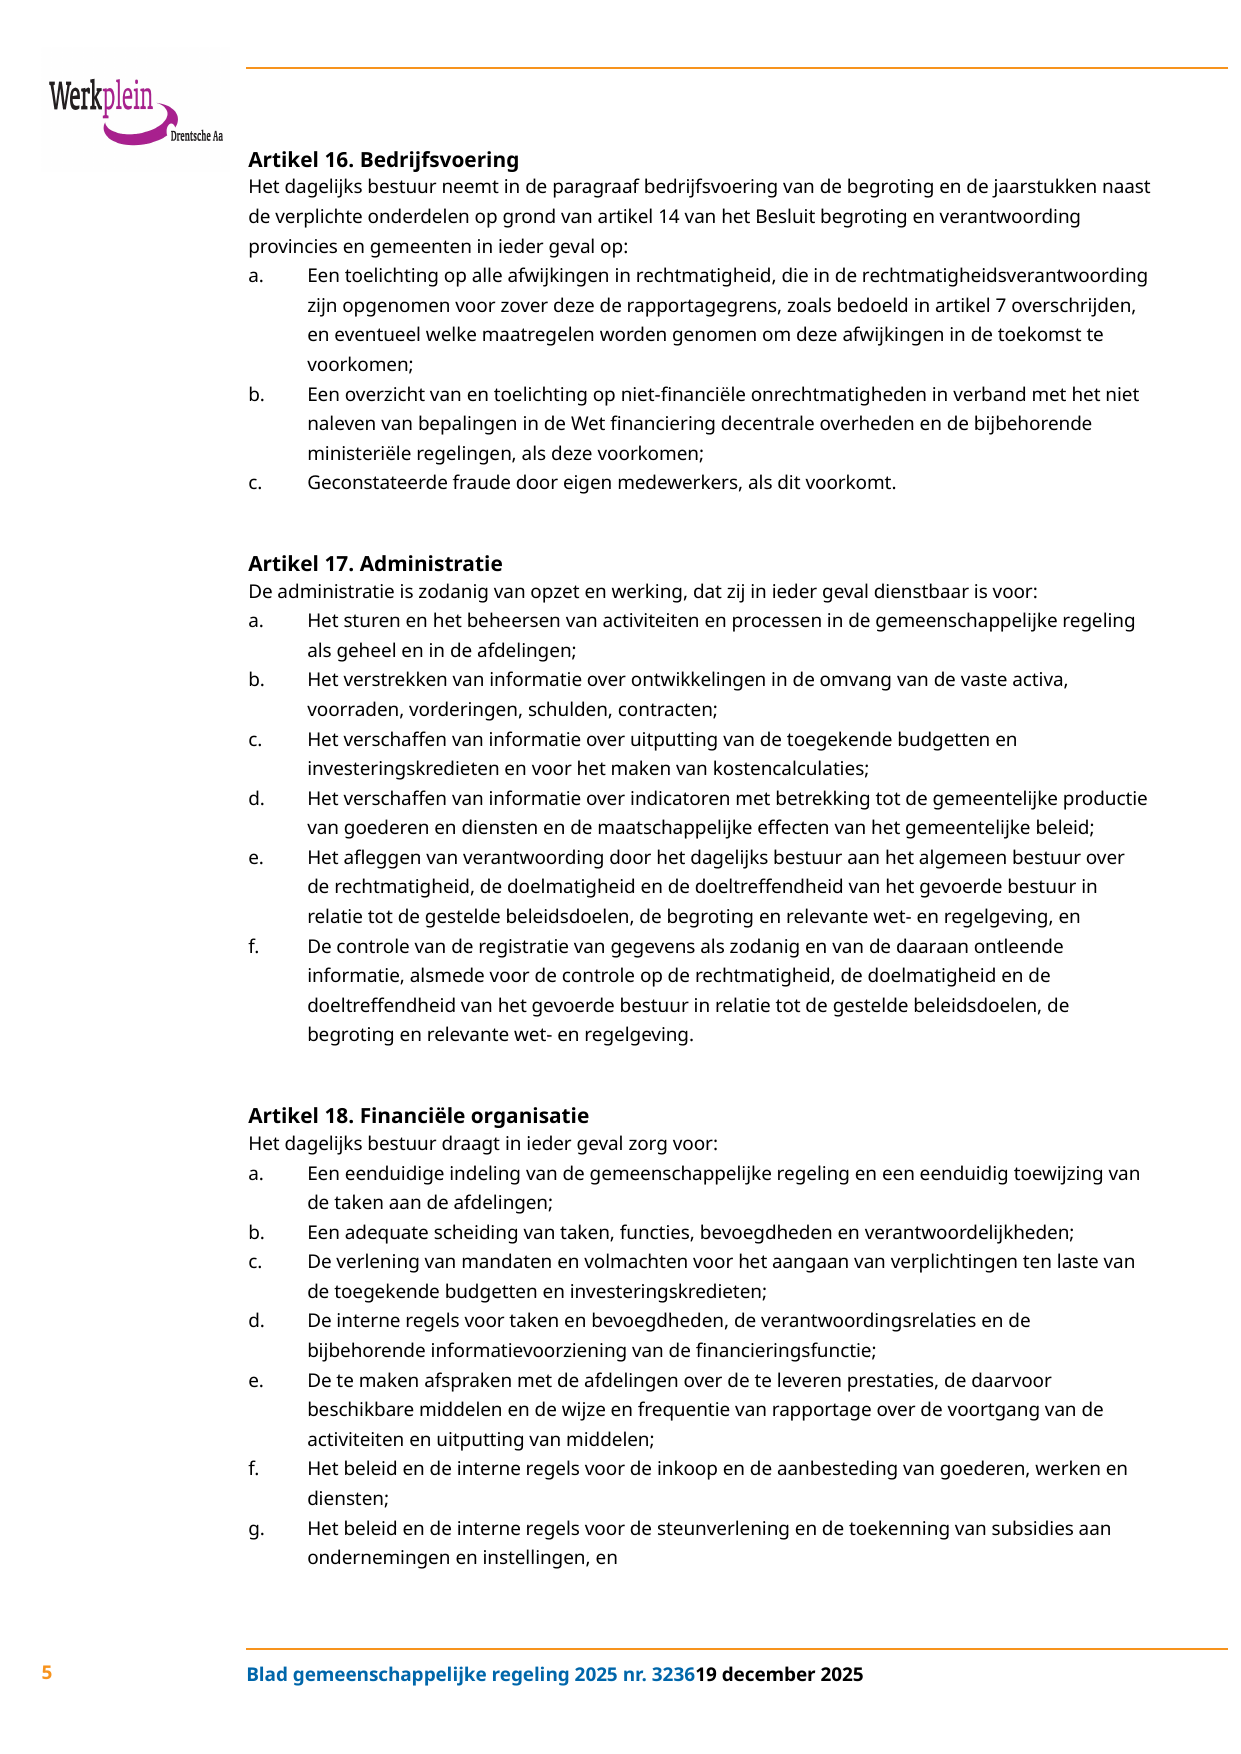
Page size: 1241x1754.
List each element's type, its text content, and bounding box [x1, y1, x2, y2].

list Een adequate scheiding van taken, functies, bevoegdheden en verantwoordelijkheden; [248, 1219, 1152, 1244]
list De verlening van mandaten en volmachten voor het aangaan van verplichtingen ten laste van de toegekende budgetten en investeringskredieten; [248, 1248, 1152, 1304]
text Artikel 17. Administratie [248, 549, 1152, 578]
list Het beleid en de interne regels voor de inkoop en de aanbesteding van goederen, werken en diensten; [248, 1456, 1152, 1511]
list Een overzicht van en toelichting op niet-financiële onrechtmatigheden in verband met het niet naleven van bepalingen in de Wet financiering decentrale overheden en de bijbehorende ministeriële regelingen, als deze voorkomen; [248, 381, 1152, 466]
list Het verschaffen van informatie over indicatoren met betrekking tot de gemeentelijke productie van goederen en diensten en de maatschappelijke effecten van het gemeentelijke beleid; [248, 785, 1152, 840]
list De te maken afspraken met de afdelingen over de te leveren prestaties, de daarvoor beschikbare middelen en de wijze en frequentie van rapportage over de voortgang van de activiteiten en uitputting van middelen; [248, 1367, 1152, 1452]
text Artikel 18. Financiële organisatie [248, 1102, 1152, 1130]
list Geconstateerde fraude door eigen medewerkers, als dit voorkomt. [248, 469, 1152, 495]
text De administratie is zodanig van opzet en werking, dat zij in ieder geval dienstbaar is voor: [248, 578, 1152, 604]
list De interne regels voor taken en bevoegdheden, de verantwoordingsrelaties en de bijbehorende informatievoorziening van de financieringsfunctie; [248, 1308, 1152, 1363]
list Het beleid en de interne regels voor de steunverlening en de toekenning van subsidies aan ondernemingen en instellingen, en [248, 1515, 1152, 1570]
text Het dagelijks bestuur neemt in de paragraaf bedrijfsvoering van de begroting en de jaarstukken naast de verplichte onderdelen op grond van artikel 14 van het Besluit begroting en verantwoording provincies en gemeenten in ieder geval op: [248, 174, 1152, 258]
list Het afleggen van verantwoording door het dagelijks bestuur aan het algemeen bestuur over de rechtmatigheid, de doelmatigheid en de doeltreffendheid van het gevoerde bestuur in relatie tot de gestelde beleidsdoelen, de begroting en relevante wet- en regelgeving, en [248, 844, 1152, 929]
list Het verschaffen van informatie over uitputting van de toegekende budgetten en investeringskredieten en voor het maken van kostencalculaties; [248, 726, 1152, 781]
list Het verstrekken van informatie over ontwikkelingen in de omvang van de vaste activa, voorraden, vorderingen, schulden, contracten; [248, 667, 1152, 722]
list Een toelichting op alle afwijkingen in rechtmatigheid, die in de rechtmatigheidsverantwoording zijn opgenomen voor zover deze de rapportagegrens, zoals bedoeld in artikel 7 overschrijden, en eventueel welke maatregelen worden genomen om deze afwijkingen in de toekomst te voorkomen; [248, 262, 1152, 377]
list De controle van de registratie van gegevens als zodanig en van de daaraan ontleende informatie, alsmede voor de controle op de rechtmatigheid, de doelmatigheid en de doeltreffendheid van het gevoerde bestuur in relatie tot de gestelde beleidsdoelen, de begroting en relevante wet- en regelgeving. [248, 933, 1152, 1047]
list Een eenduidige indeling van de gemeenschappelijke regeling en een eenduidig toewijzing van de taken aan de afdelingen; [248, 1160, 1152, 1215]
text Artikel 16. Bedrijfsvoering [248, 145, 1152, 174]
text Het dagelijks bestuur draagt in ieder geval zorg voor: [248, 1130, 1152, 1156]
picture [41, 47, 231, 172]
list Het sturen en het beheersen van activiteiten en processen in de gemeenschappelijke regeling als geheel en in de afdelingen; [248, 607, 1152, 663]
